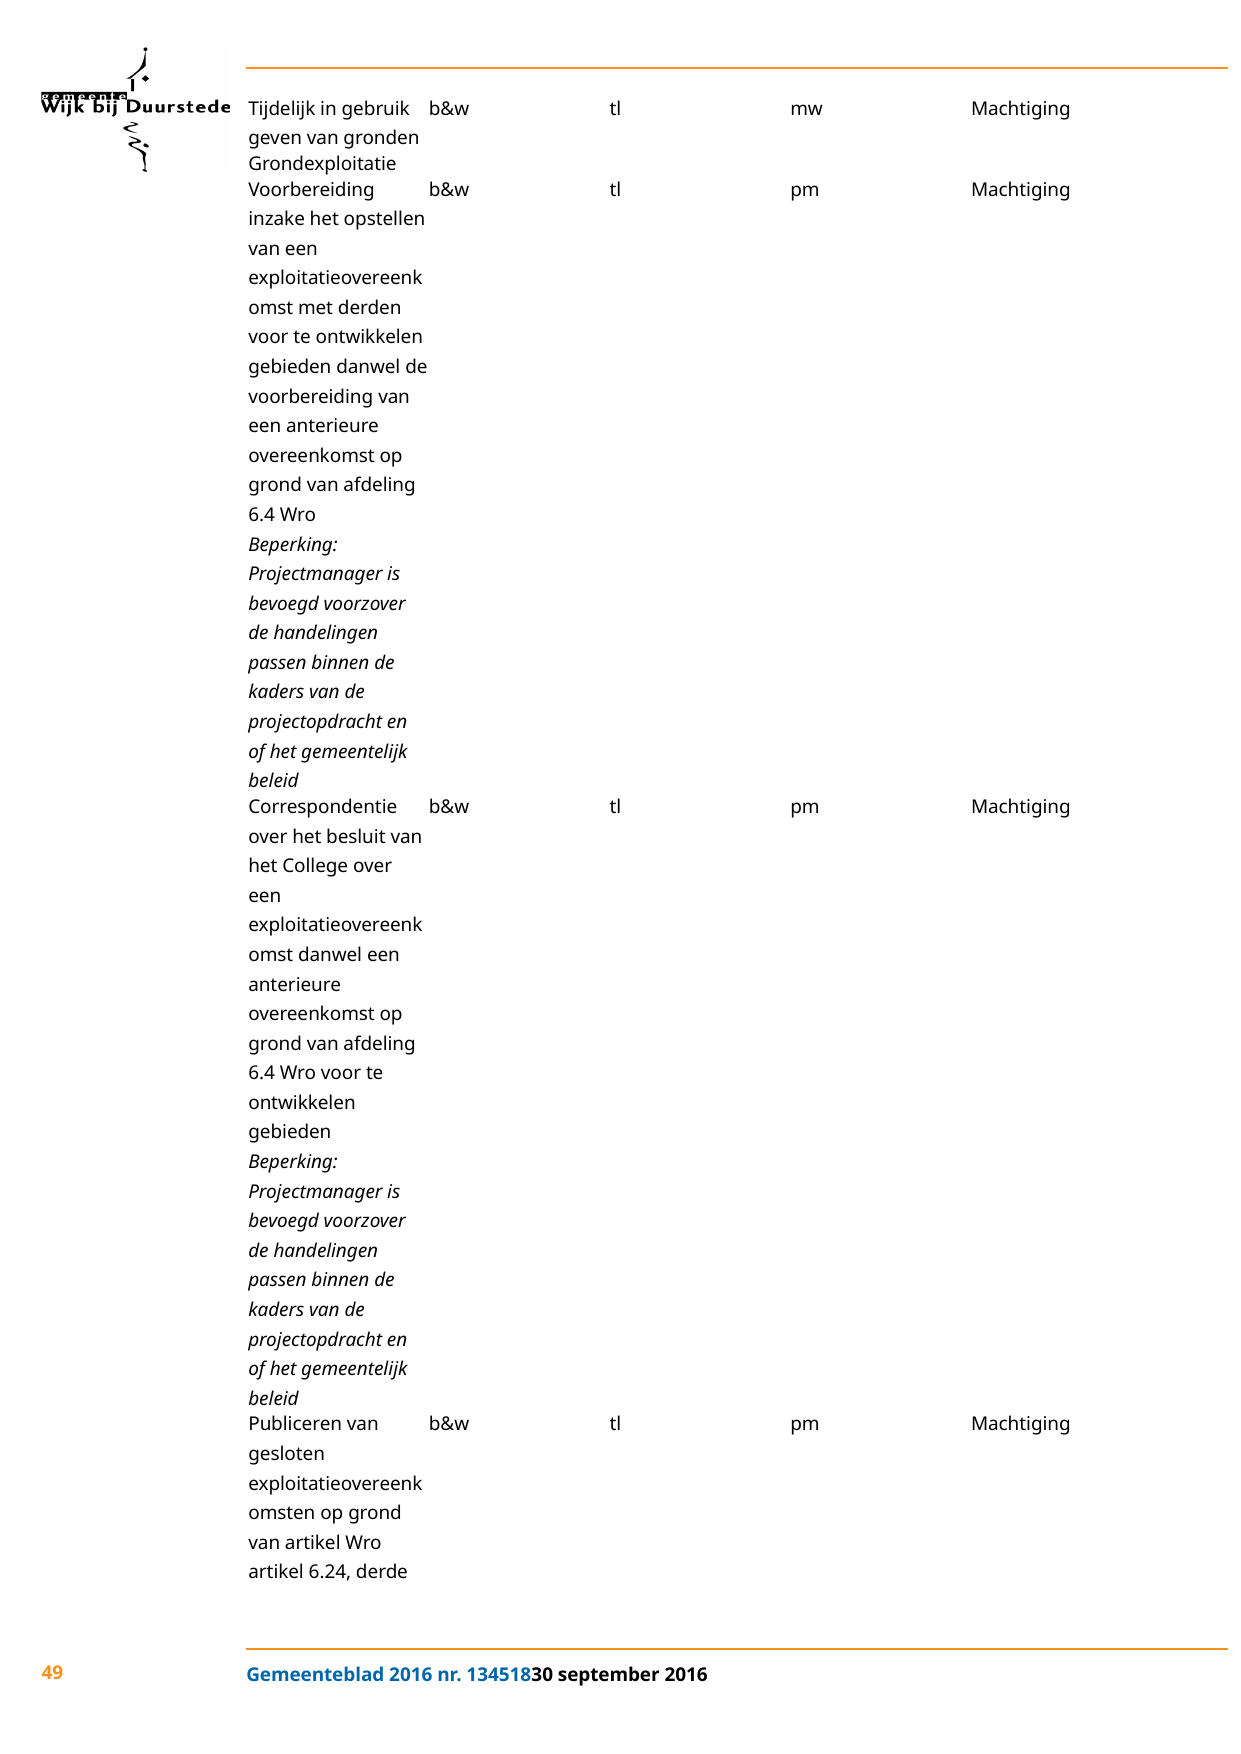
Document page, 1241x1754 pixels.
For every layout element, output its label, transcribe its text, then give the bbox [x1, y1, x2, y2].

table_cell b&w [429, 176, 609, 793]
table_cell b&w [429, 1411, 609, 1584]
table_cell [429, 150, 609, 176]
picture [41, 47, 231, 172]
table_cell [609, 150, 790, 176]
table_cell Machtiging [971, 1411, 1152, 1584]
table_cell pm [790, 176, 971, 793]
table_cell b&w [429, 95, 609, 150]
table_cell pm [790, 1411, 971, 1584]
table_cell Machtiging [971, 95, 1152, 150]
table_cell tl [609, 793, 790, 1411]
table_cell mw [790, 95, 971, 150]
table_cell Correspondentie over het besluit van het College over een exploitatieovereenkomst danwel een anterieure overeenkomst op grond van afdeling 6.4 Wro voor te ontwikkelen gebieden Beperking: Projectmanager is bevoegd voorzover de handelingen passen binnen de kaders van de projectopdracht en of het gemeentelijk beleid [248, 793, 429, 1411]
table_cell tl [609, 1411, 790, 1584]
table_cell Grondexploitatie [248, 150, 429, 176]
table_cell b&w [429, 793, 609, 1411]
table_cell Machtiging [971, 176, 1152, 793]
table_cell Voorbereiding inzake het opstellen van een exploitatieovereenkomst met derden voor te ontwikkelen gebieden danwel de voorbereiding van een anterieure overeenkomst op grond van afdeling 6.4 Wro Beperking: Projectmanager is bevoegd voorzover de handelingen passen binnen de kaders van de projectopdracht en of het gemeentelijk beleid [248, 176, 429, 793]
table_cell pm [790, 793, 971, 1411]
table_cell tl [609, 176, 790, 793]
table_cell [971, 150, 1152, 176]
table_cell Tijdelijk in gebruik geven van gronden [248, 95, 429, 150]
table_cell Machtiging [971, 793, 1152, 1411]
table_cell [790, 150, 971, 176]
table_cell Publiceren van gesloten exploitatieovereenkomsten op grond van artikel Wro artikel 6.24, derde [248, 1411, 429, 1584]
table_cell tl [609, 95, 790, 150]
